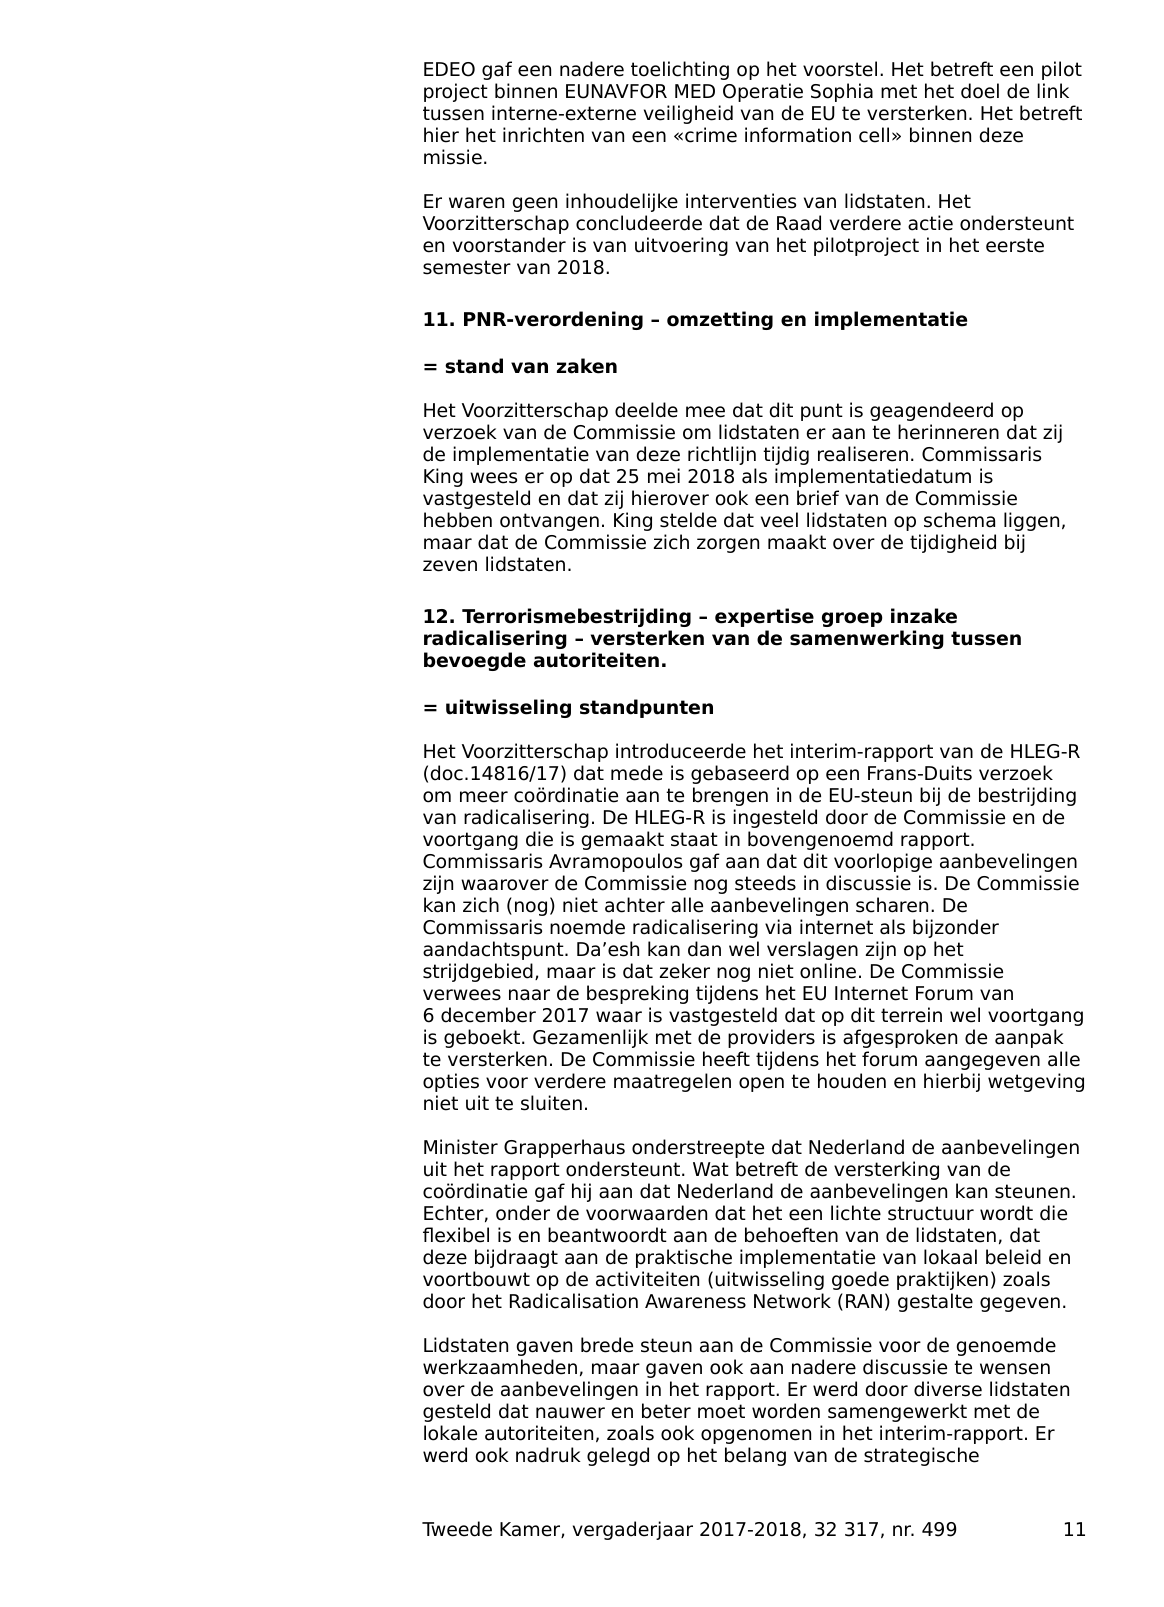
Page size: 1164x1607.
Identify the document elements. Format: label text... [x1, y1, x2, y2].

text Lidstaten gaven brede steun aan de Commissie voor de genoemde werkzaamheden, maar gaven ook aan nadere discussie te wensen over de aanbevelingen in het rapport. Er werd door diverse lidstaten gesteld dat nauwer en beter moet worden samengewerkt met de lokale autoriteiten, zoals ook opgenomen in het interim-rapport. Er werd ook nadruk gelegd op het belang van de strategische [422, 1335, 1087, 1467]
subtitle 11. PNR-verordening – omzetting en implementatie [422, 309, 1087, 331]
text = uitwisseling standpunten [422, 697, 1087, 719]
text EDEO gaf een nadere toelichting op het voorstel. Het betreft een pilot project binnen EUNAVFOR MED Operatie Sophia met het doel de link tussen interne-externe veiligheid van de EU te versterken. Het betreft hier het inrichten van een «crime information cell» binnen deze missie. [422, 59, 1087, 169]
text Er waren geen inhoudelijke interventies van lidstaten. Het Voorzitterschap concludeerde dat de Raad verdere actie ondersteunt en voorstander is van uitvoering van het pilotproject in het eerste semester van 2018. [422, 191, 1087, 279]
subtitle 12. Terrorismebestrijding – expertise groep inzake radicalisering – versterken van de samenwerking tussen bevoegde autoriteiten. [422, 606, 1087, 672]
text Het Voorzitterschap deelde mee dat dit punt is geagendeerd op verzoek van de Commissie om lidstaten er aan te herinneren dat zij de implementatie van deze richtlijn tijdig realiseren. Commissaris King wees er op dat 25 mei 2018 als implementatiedatum is vastgesteld en dat zij hierover ook een brief van de Commissie hebben ontvangen. King stelde dat veel lidstaten op schema liggen, maar dat de Commissie zich zorgen maakt over de tijdigheid bij zeven lidstaten. [422, 400, 1087, 576]
text Commissaris Avramopoulos gaf aan dat dit voorlopige aanbevelingen zijn waarover de Commissie nog steeds in discussie is. De Commissie kan zich (nog) niet achter alle aanbevelingen scharen. De Commissaris noemde radicalisering via internet als bijzonder aandachtspunt. Da’esh kan dan wel verslagen zijn op het strijdgebied, maar is dat zeker nog niet online. De Commissie verwees naar de bespreking tijdens het EU Internet Forum van 6 december 2017 waar is vastgesteld dat op dit terrein wel voortgang is geboekt. Gezamenlijk met de providers is afgesproken de aanpak te versterken. De Commissie heeft tijdens het forum aangegeven alle opties voor verdere maatregelen open te houden en hierbij wetgeving niet uit te sluiten. [422, 851, 1087, 1115]
text Minister Grapperhaus onderstreepte dat Nederland de aanbevelingen uit het rapport ondersteunt. Wat betreft de versterking van de coördinatie gaf hij aan dat Nederland de aanbevelingen kan steunen. Echter, onder de voorwaarden dat het een lichte structuur wordt die flexibel is en beantwoordt aan de behoeften van de lidstaten, dat deze bijdraagt aan de praktische implementatie van lokaal beleid en voortbouwt op de activiteiten (uitwisseling goede praktijken) zoals door het Radicalisation Awareness Network (RAN) gestalte gegeven. [422, 1137, 1087, 1313]
text Het Voorzitterschap introduceerde het interim-rapport van de HLEG-R (doc.14816/17) dat mede is gebaseerd op een Frans-Duits verzoek om meer coördinatie aan te brengen in de EU-steun bij de bestrijding van radicalisering. De HLEG-R is ingesteld door de Commissie en de voortgang die is gemaakt staat in bovengenoemd rapport. [422, 741, 1087, 851]
text = stand van zaken [422, 356, 1087, 378]
